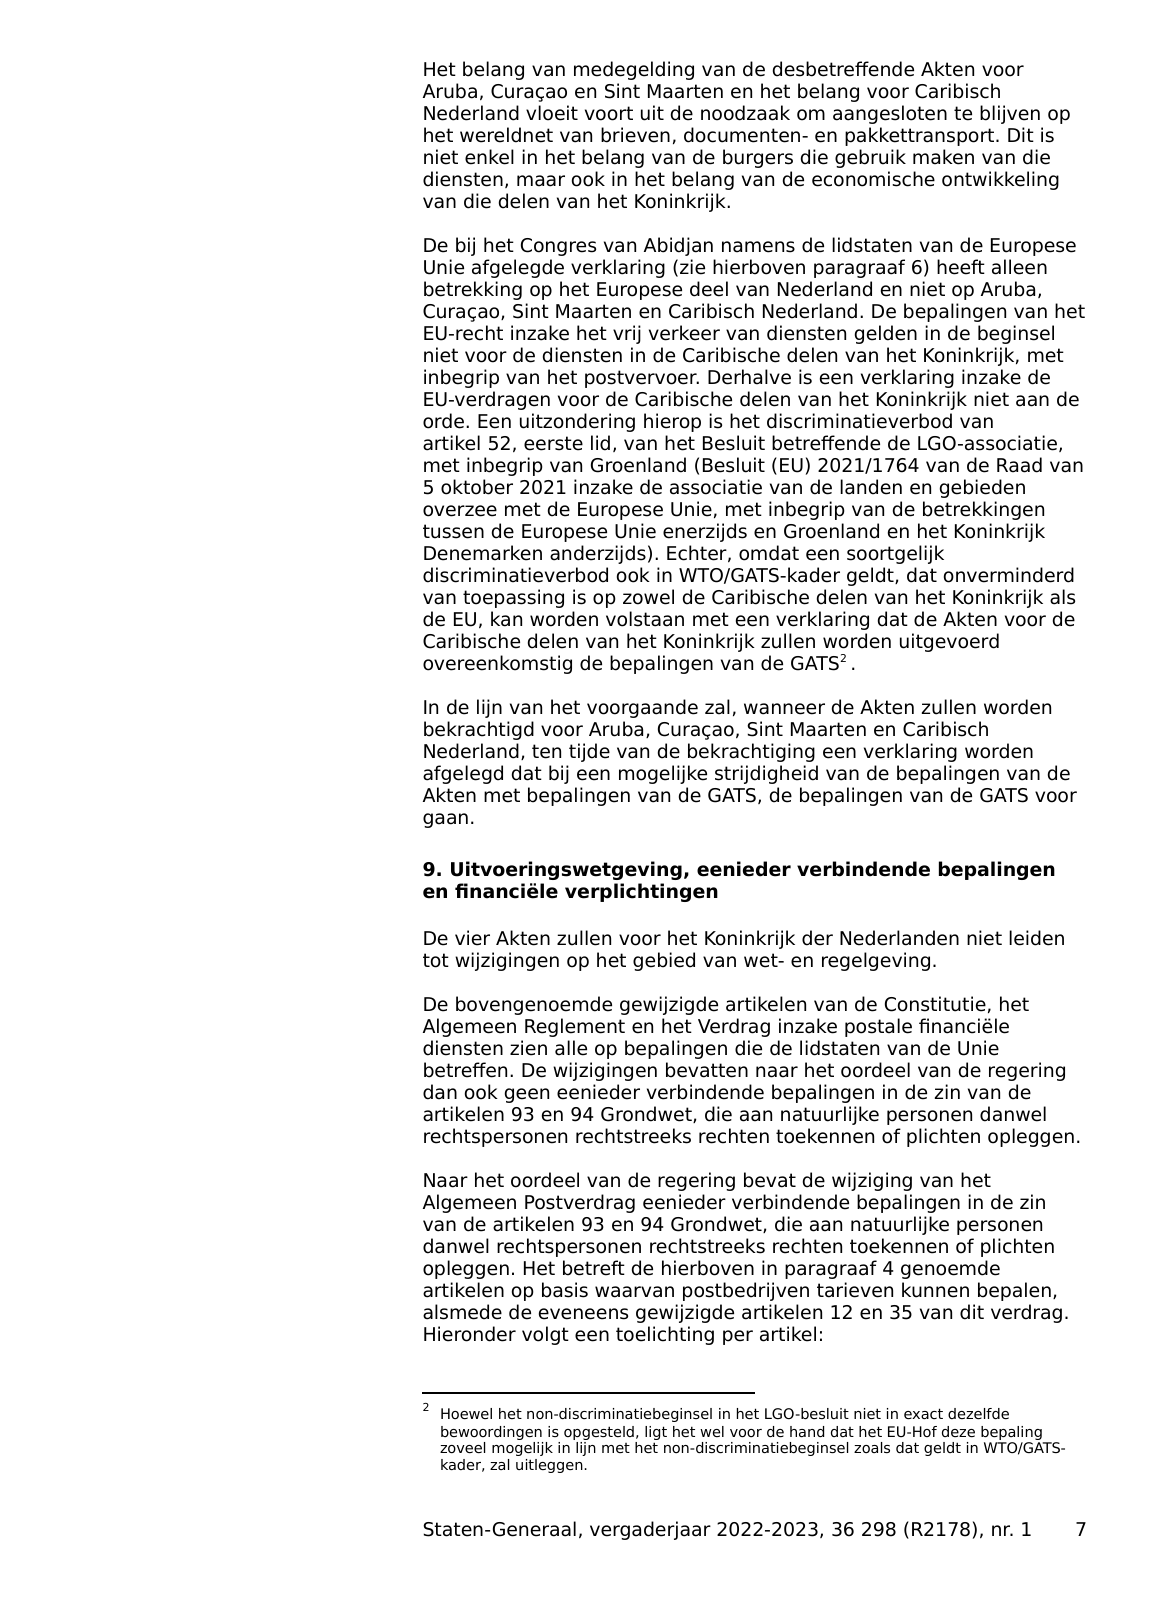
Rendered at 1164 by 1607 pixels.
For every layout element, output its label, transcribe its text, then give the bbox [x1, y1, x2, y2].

text Hoewel het non-discriminatiebeginsel in het LGO-besluit niet in exact dezelfde bewoordingen is opgesteld, ligt het wel voor de hand dat het EU-Hof deze bepaling zoveel mogelijk in lijn met het non-discriminatiebeginsel zoals dat geldt in WTO/GATS-kader, zal uitleggen. [422, 1402, 1087, 1474]
subtitle 9. Uitvoeringswetgeving, eenieder verbindende bepalingen en financiële verplichtingen [422, 859, 1087, 903]
text In de lijn van het voorgaande zal, wanneer de Akten zullen worden bekrachtigd voor Aruba, Curaçao, Sint Maarten en Caribisch Nederland, ten tijde van de bekrachtiging een verklaring worden afgelegd dat bij een mogelijke strijdigheid van de bepalingen van de Akten met bepalingen van de GATS, de bepalingen van de GATS voor gaan. [422, 697, 1087, 829]
text De bovengenoemde gewijzigde artikelen van de Constitutie, het Algemeen Reglement en het Verdrag inzake postale financiële diensten zien alle op bepalingen die de lidstaten van de Unie betreffen. De wijzigingen bevatten naar het oordeel van de regering dan ook geen eenieder verbindende bepalingen in de zin van de artikelen 93 en 94 Grondwet, die aan natuurlijke personen danwel rechtspersonen rechtstreeks rechten toekennen of plichten opleggen. [422, 994, 1087, 1148]
text Naar het oordeel van de regering bevat de wijziging van het Algemeen Postverdrag eenieder verbindende bepalingen in de zin van de artikelen 93 en 94 Grondwet, die aan natuurlijke personen danwel rechtspersonen rechtstreeks rechten toekennen of plichten opleggen. Het betreft de hierboven in paragraaf 4 genoemde artikelen op basis waarvan postbedrijven tarieven kunnen bepalen, alsmede de eveneens gewijzigde artikelen 12 en 35 van dit verdrag. Hieronder volgt een toelichting per artikel: [422, 1170, 1087, 1346]
text De vier Akten zullen voor het Koninkrijk der Nederlanden niet leiden tot wijzigingen op het gebied van wet- en regelgeving. [422, 928, 1087, 972]
text De bij het Congres van Abidjan namens de lidstaten van de Europese Unie afgelegde verklaring (zie hierboven paragraaf 6) heeft alleen betrekking op het Europese deel van Nederland en niet op Aruba, Curaçao, Sint Maarten en Caribisch Nederland. De bepalingen van het EU-recht inzake het vrij verkeer van diensten gelden in de beginsel niet voor de diensten in de Caribische delen van het Koninkrijk, met inbegrip van het postvervoer. Derhalve is een verklaring inzake de EU-verdragen voor de Caribische delen van het Koninkrijk niet aan de orde. Een uitzondering hierop is het discriminatieverbod van artikel 52, eerste lid, van het Besluit betreffende de LGO-associatie, met inbegrip van Groenland (Besluit (EU) 2021/1764 van de Raad van 5 oktober 2021 inzake de associatie van de landen en gebieden overzee met de Europese Unie, met inbegrip van de betrekkingen tussen de Europese Unie enerzijds en Groenland en het Koninkrijk Denemarken anderzijds). Echter, omdat een soortgelijk discriminatieverbod ook in WTO/GATS-kader geldt, dat onverminderd van toepassing is op zowel de Caribische delen van het Koninkrijk als de EU, kan worden volstaan met een verklaring dat de Akten voor de Caribische delen van het Koninkrijk zullen worden uitgevoerd overeenkomstig de bepalingen van de GATS. [422, 235, 1087, 675]
text Het belang van medegelding van de desbetreffende Akten voor Aruba, Curaçao en Sint Maarten en het belang voor Caribisch Nederland vloeit voort uit de noodzaak om aangesloten te blijven op het wereldnet van brieven, documenten- en pakkettransport. Dit is niet enkel in het belang van de burgers die gebruik maken van die diensten, maar ook in het belang van de economische ontwikkeling van die delen van het Koninkrijk. [422, 59, 1087, 213]
